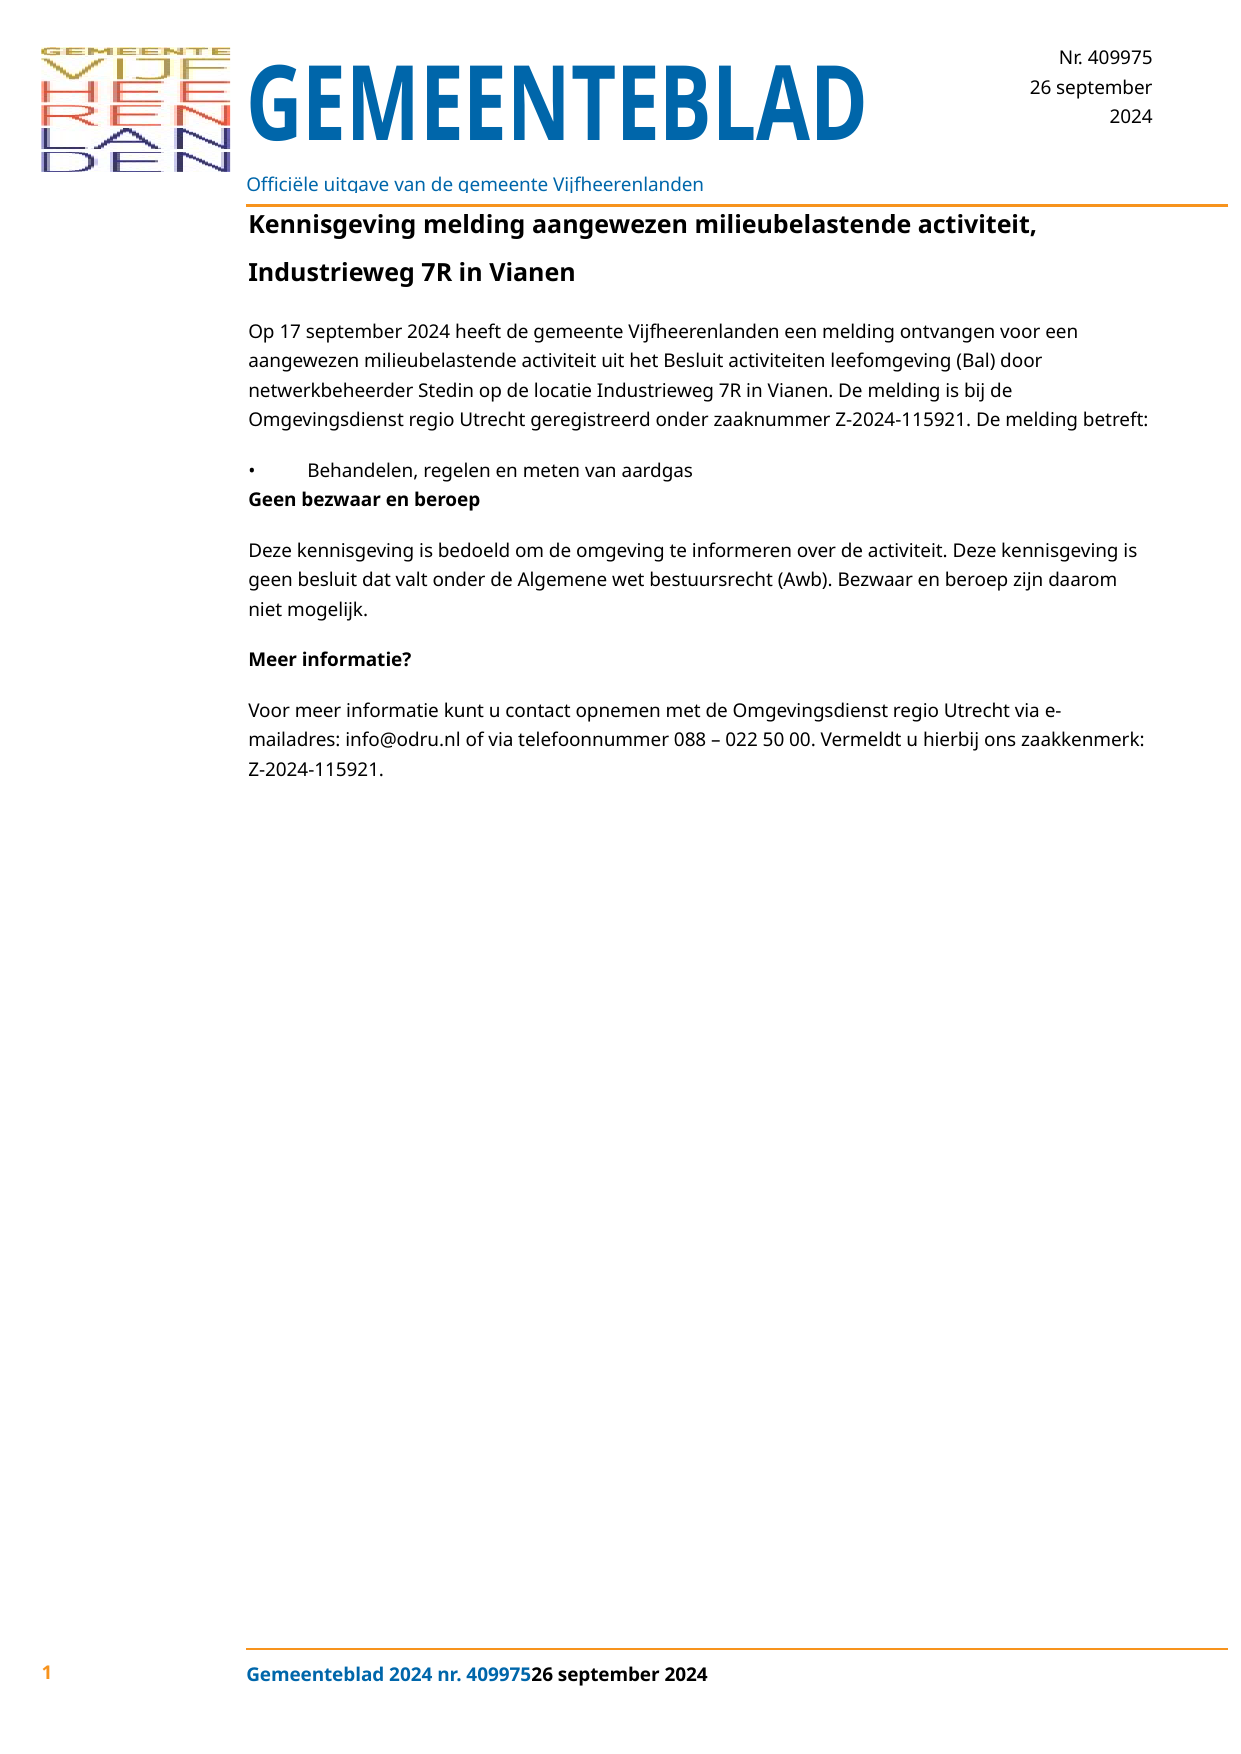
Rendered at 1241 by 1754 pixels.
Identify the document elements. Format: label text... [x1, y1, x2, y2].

text Kennisgeving melding aangewezen milieubelastende activiteit, Industrieweg 7R in Vianen [248, 207, 1152, 288]
list Behandelen, regelen en meten van aardgas [248, 457, 1152, 483]
picture [41, 47, 231, 172]
text Voor meer informatie kunt u contact opnemen met de Omgevingsdienst regio Utrecht via e-mailadres: info@odru.nl of via telefoonnummer 088 – 022 50 00. Vermeldt u hierbij ons zaakkenmerk: Z-2024-115921. [248, 697, 1152, 782]
text Deze kennisgeving is bedoeld om de omgeving te informeren over de activiteit. Deze kennisgeving is geen besluit dat valt onder de Algemene wet bestuursrecht (Awb). Bezwaar en beroep zijn daarom niet mogelijk. [248, 537, 1152, 622]
text Geen bezwaar en beroep [248, 487, 1152, 512]
text Op 17 september 2024 heeft de gemeente Vijfheerenlanden een melding ontvangen voor een aangewezen milieubelastende activiteit uit het Besluit activiteiten leefomgeving (Bal) door netwerkbeheerder Stedin op de locatie Industrieweg 7R in Vianen. De melding is bij de Omgevingsdienst regio Utrecht geregistreerd onder zaaknummer Z-2024-115921. De melding betreft: [248, 318, 1152, 432]
text Meer informatie? [248, 647, 1152, 672]
